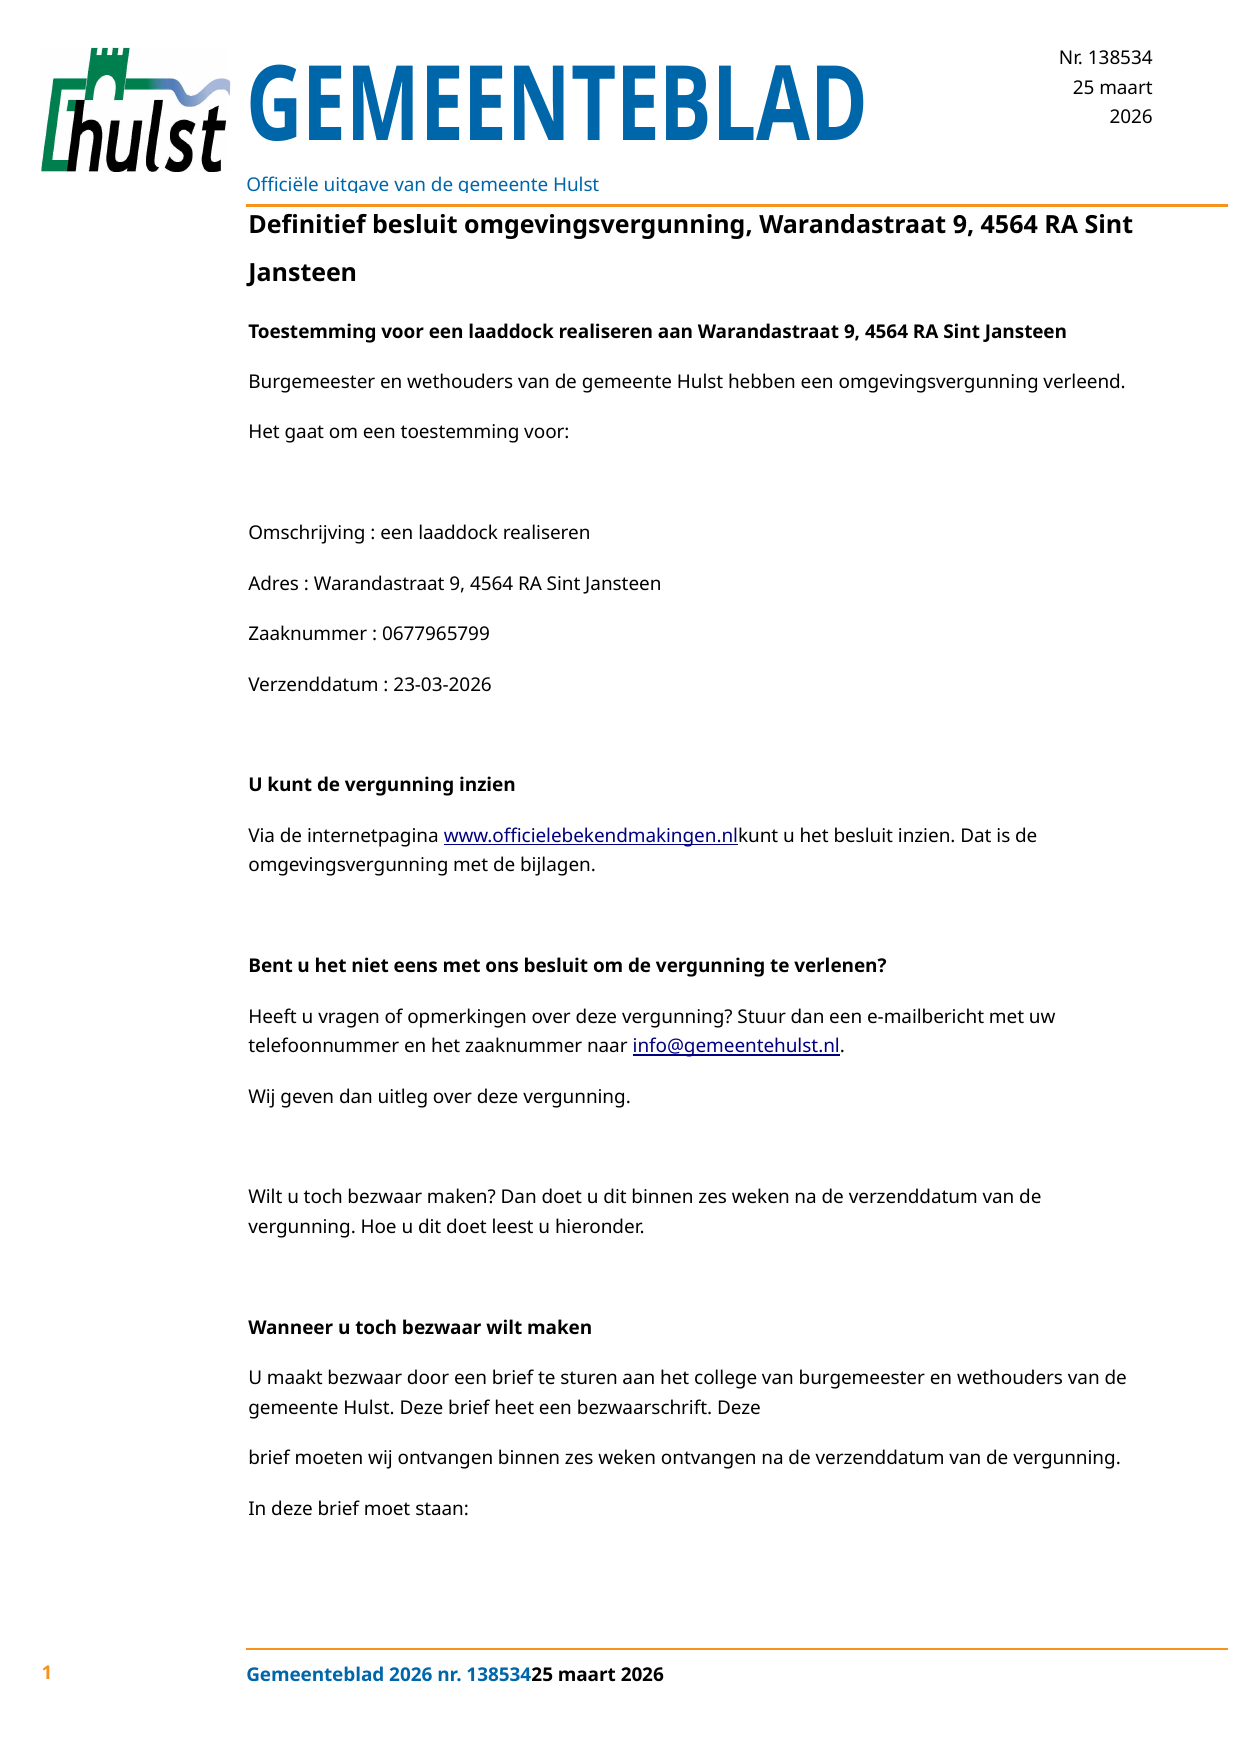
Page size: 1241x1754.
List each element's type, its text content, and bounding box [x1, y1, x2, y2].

text Toestemming voor een laaddock realiseren aan Warandastraat 9, 4564 RA Sint Jansteen [248, 318, 1152, 344]
text Burgemeester en wethouders van de gemeente Hulst hebben een omgevingsvergunning verleend. [248, 368, 1152, 394]
text In deze brief moet staan: [248, 1495, 1152, 1521]
text Via de internetpagina www.officielebekendmakingen.nlkunt u het besluit inzien. Dat is de omgevingsvergunning met de bijlagen. [248, 822, 1152, 877]
text brief moeten wij ontvangen binnen zes weken ontvangen na de verzenddatum van de vergunning. [248, 1444, 1152, 1470]
text Definitief besluit omgevingsvergunning, Warandastraat 9, 4564 RA Sint Jansteen [248, 207, 1152, 288]
picture [41, 47, 231, 172]
text Adres : Warandastraat 9, 4564 RA Sint Jansteen [248, 570, 1152, 596]
text Wilt u toch bezwaar maken? Dan doet u dit binnen zes weken na de verzenddatum van de vergunning. Hoe u dit doet leest u hieronder. [248, 1184, 1152, 1239]
text Het gaat om een toestemming voor: [248, 419, 1152, 444]
text Verzenddatum : 23-03-2026 [248, 671, 1152, 697]
text Bent u het niet eens met ons besluit om de vergunning te verlenen? [248, 952, 1152, 978]
text U maakt bezwaar door een brief te sturen aan het college van burgemeester en wethouders van de gemeente Hulst. Deze brief heet een bezwaarschrift. Deze [248, 1364, 1152, 1420]
text U kunt de vergunning inzien [248, 772, 1152, 797]
text Heeft u vragen of opmerkingen over deze vergunning? Stuur dan een e-mailbericht met uw telefoonnummer en het zaaknummer naar info@gemeentehulst.nl. [248, 1003, 1152, 1058]
text Zaaknummer : 0677965799 [248, 620, 1152, 646]
text Omschrijving : een laaddock realiseren [248, 519, 1152, 545]
text Wanneer u toch bezwaar wilt maken [248, 1314, 1152, 1340]
text Wij geven dan uitleg over deze vergunning. [248, 1083, 1152, 1109]
